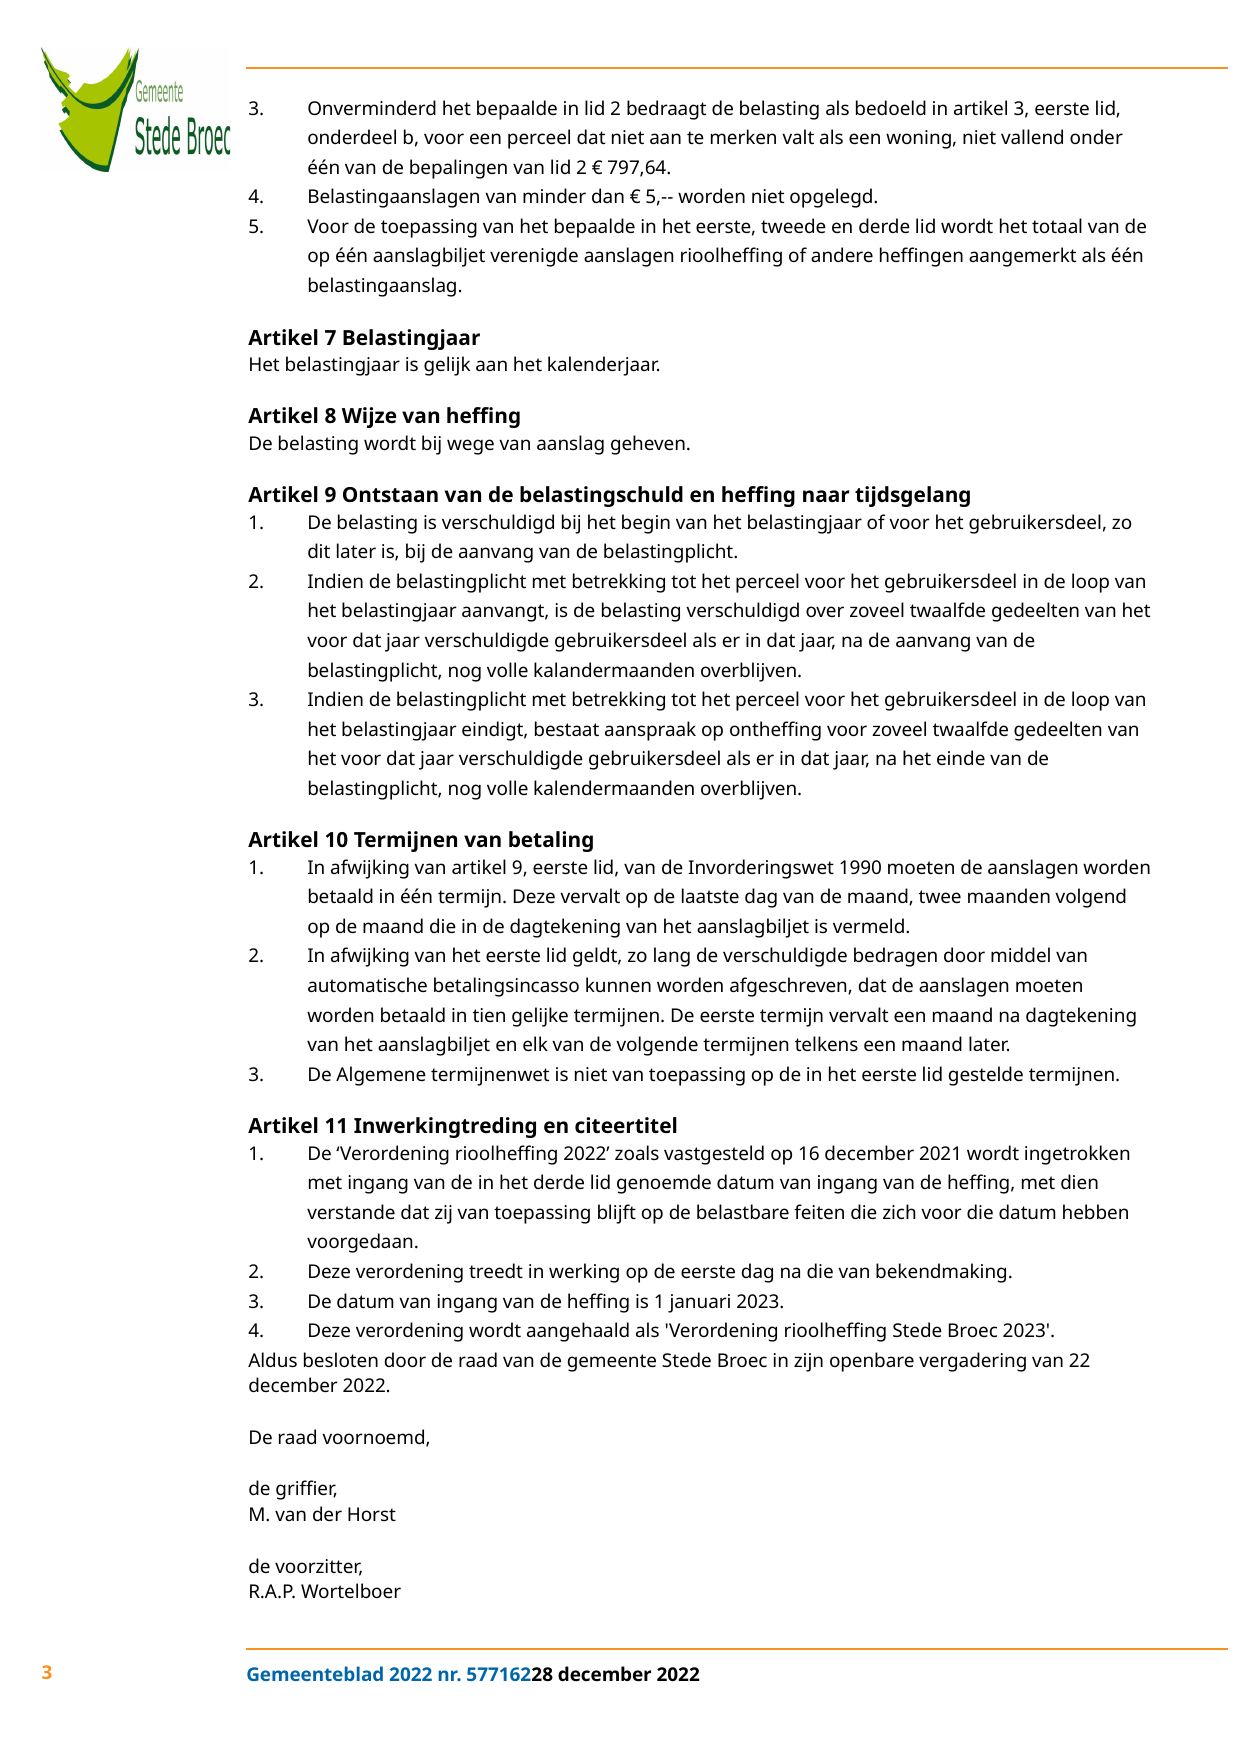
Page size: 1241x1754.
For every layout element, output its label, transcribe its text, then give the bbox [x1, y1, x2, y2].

list De ‘Verordening rioolheffing 2022’ zoals vastgesteld op 16 december 2021 wordt ingetrokken met ingang van de in het derde lid genoemde datum van ingang van de heffing, met dien verstande dat zij van toepassing blijft op de belastbare feiten die zich voor die datum hebben voorgedaan. [248, 1140, 1152, 1254]
text Het belastingjaar is gelijk aan het kalenderjaar. [248, 351, 1152, 377]
text De belasting wordt bij wege van aanslag geheven. [248, 430, 1152, 456]
text Artikel 8 Wijze van heffing [248, 402, 1152, 430]
text Artikel 7 Belastingjaar [248, 323, 1152, 351]
list De datum van ingang van de heffing is 1 januari 2023. [248, 1288, 1152, 1313]
list Indien de belastingplicht met betrekking tot het perceel voor het gebruikersdeel in de loop van het belastingjaar eindigt, bestaat aanspraak op ontheffing voor zoveel twaalfde gedeelten van het voor dat jaar verschuldigde gebruikersdeel als er in dat jaar, na het einde van de belastingplicht, nog volle kalendermaanden overblijven. [248, 686, 1152, 801]
text Artikel 10 Termijnen van betaling [248, 826, 1152, 854]
text M. van der Horst [248, 1501, 1152, 1527]
list Indien de belastingplicht met betrekking tot het perceel voor het gebruikersdeel in de loop van het belastingjaar aanvangt, is de belasting verschuldigd over zoveel twaalfde gedeelten van het voor dat jaar verschuldigde gebruikersdeel als er in dat jaar, na de aanvang van de belastingplicht, nog volle kalandermaanden overblijven. [248, 568, 1152, 682]
list Voor de toepassing van het bepaalde in het eerste, tweede en derde lid wordt het totaal van de op één aanslagbiljet verenigde aanslagen rioolheffing of andere heffingen aangemerkt als één belastingaanslag. [248, 213, 1152, 298]
text Artikel 9 Ontstaan van de belastingschuld en heffing naar tijdsgelang [248, 480, 1152, 509]
list In afwijking van artikel 9, eerste lid, van de Invorderingswet 1990 moeten de aanslagen worden betaald in één termijn. Deze vervalt op de laatste dag van de maand, twee maanden volgend op de maand die in de dagtekening van het aanslagbiljet is vermeld. [248, 854, 1152, 939]
text de griffier, [248, 1476, 1152, 1501]
list De belasting is verschuldigd bij het begin van het belastingjaar of voor het gebruikersdeel, zo dit later is, bij de aanvang van de belastingplicht. [248, 509, 1152, 564]
list In afwijking van het eerste lid geldt, zo lang de verschuldigde bedragen door middel van automatische betalingsincasso kunnen worden afgeschreven, dat de aanslagen moeten worden betaald in tien gelijke termijnen. De eerste termijn vervalt een maand na dagtekening van het aanslagbiljet en elk van de volgende termijnen telkens een maand later. [248, 943, 1152, 1057]
list Onverminderd het bepaalde in lid 2 bedraagt de belasting als bedoeld in artikel 3, eerste lid, onderdeel b, voor een perceel dat niet aan te merken valt als een woning, niet vallend onder één van de bepalingen van lid 2 € 797,64. [248, 95, 1152, 180]
text R.A.P. Wortelboer [248, 1578, 1152, 1604]
text Artikel 11 Inwerkingtreding en citeertitel [248, 1111, 1152, 1140]
list De Algemene termijnenwet is niet van toepassing op de in het eerste lid gestelde termijnen. [248, 1061, 1152, 1087]
text de voorzitter, [248, 1553, 1152, 1578]
text De raad voornoemd, [248, 1424, 1152, 1450]
list Deze verordening wordt aangehaald als 'Verordening rioolheffing Stede Broec 2023'. [248, 1317, 1152, 1343]
list Belastingaanslagen van minder dan € 5,-- worden niet opgelegd. [248, 183, 1152, 209]
picture [41, 47, 231, 172]
list Deze verordening treedt in werking op de eerste dag na die van bekendmaking. [248, 1258, 1152, 1284]
text Aldus besloten door de raad van de gemeente Stede Broec in zijn openbare vergadering van 22 december 2022. [248, 1347, 1152, 1398]
